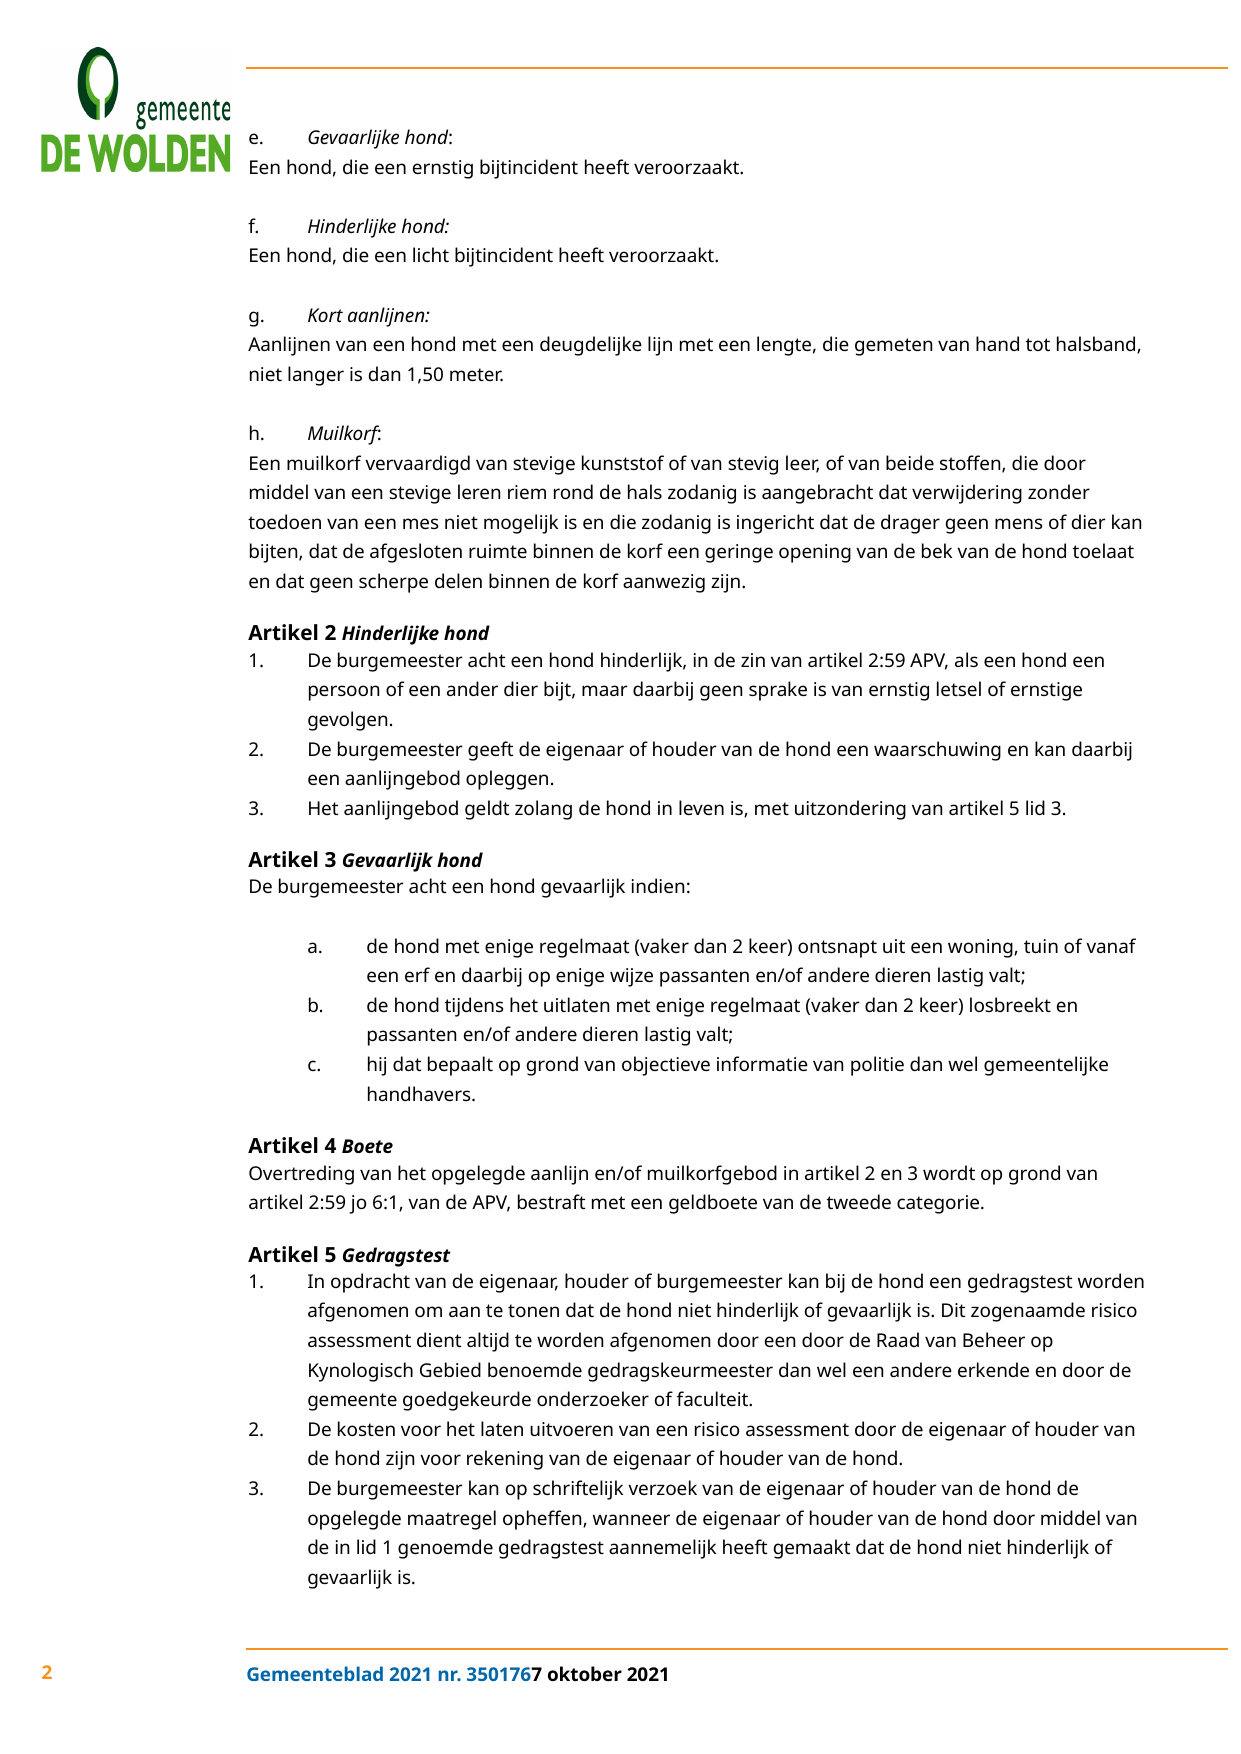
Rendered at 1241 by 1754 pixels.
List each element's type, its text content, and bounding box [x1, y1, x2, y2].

list De burgemeester geeft de eigenaar of houder van de hond een waarschuwing en kan daarbij een aanlijngebod opleggen. [248, 736, 1152, 791]
text Artikel 2 Hinderlijke hond [248, 618, 1152, 647]
picture [41, 47, 231, 172]
list In opdracht van de eigenaar, houder of burgemeester kan bij de hond een gedragstest worden afgenomen om aan te tonen dat de hond niet hinderlijk of gevaarlijk is. Dit zogenaamde risico assessment dient altijd te worden afgenomen door een door de Raad van Beheer op Kynologisch Gebied benoemde gedragskeurmeester dan wel een andere erkende en door de gemeente goedgekeurde onderzoeker of faculteit. [248, 1268, 1152, 1412]
text Overtreding van het opgelegde aanlijn en/of muilkorfgebod in artikel 2 en 3 wordt op grond van artikel 2:59 jo 6:1, van de APV, bestraft met een geldboete van de tweede categorie. [248, 1160, 1152, 1215]
text Een hond, die een ernstig bijtincident heeft veroorzaakt. [248, 154, 1152, 180]
list de hond met enige regelmaat (vaker dan 2 keer) ontsnapt uit een woning, tuin of vanaf een erf en daarbij op enige wijze passanten en/of andere dieren lastig valt; [307, 933, 1152, 988]
text De burgemeester acht een hond gevaarlijk indien: [248, 874, 1152, 899]
text Artikel 5 Gedragstest [248, 1240, 1152, 1268]
list Muilkorf: [248, 420, 1152, 446]
list De burgemeester acht een hond hinderlijk, in de zin van artikel 2:59 APV, als een hond een persoon of een ander dier bijt, maar daarbij geen sprake is van ernstig letsel of ernstige gevolgen. [248, 647, 1152, 732]
list de hond tijdens het uitlaten met enige regelmaat (vaker dan 2 keer) losbreekt en passanten en/of andere dieren lastig valt; [307, 992, 1152, 1047]
list Gevaarlijke hond: [248, 124, 1152, 150]
list De kosten voor het laten uitvoeren van een risico assessment door de eigenaar of houder van de hond zijn voor rekening van de eigenaar of houder van de hond. [248, 1416, 1152, 1471]
text Een hond, die een licht bijtincident heeft veroorzaakt. [248, 243, 1152, 268]
list Het aanlijngebod geldt zolang de hond in leven is, met uitzondering van artikel 5 lid 3. [248, 795, 1152, 821]
list De burgemeester kan op schriftelijk verzoek van de eigenaar of houder van de hond de opgelegde maatregel opheffen, wanneer de eigenaar of houder van de hond door middel van de in lid 1 genoemde gedragstest aannemelijk heeft gemaakt dat de hond niet hinderlijk of gevaarlijk is. [248, 1475, 1152, 1590]
text Artikel 3 Gevaarlijk hond [248, 845, 1152, 874]
text Een muilkorf vervaardigd van stevige kunststof of van stevig leer, of van beide stoffen, die door middel van een stevige leren riem rond de hals zodanig is aangebracht dat verwijdering zonder toedoen van een mes niet mogelijk is en die zodanig is ingericht dat de drager geen mens of dier kan bijten, dat de afgesloten ruimte binnen de korf een geringe opening van de bek van de hond toelaat en dat geen scherpe delen binnen de korf aanwezig zijn. [248, 450, 1152, 594]
list Kort aanlijnen: [248, 302, 1152, 328]
list hij dat bepaalt op grond van objectieve informatie van politie dan wel gemeentelijke handhavers. [307, 1051, 1152, 1107]
text Artikel 4 Boete [248, 1131, 1152, 1160]
text Aanlijnen van een hond met een deugdelijke lijn met een lengte, die gemeten van hand tot halsband, niet langer is dan 1,50 meter. [248, 331, 1152, 387]
list Hinderlijke hond: [248, 213, 1152, 239]
